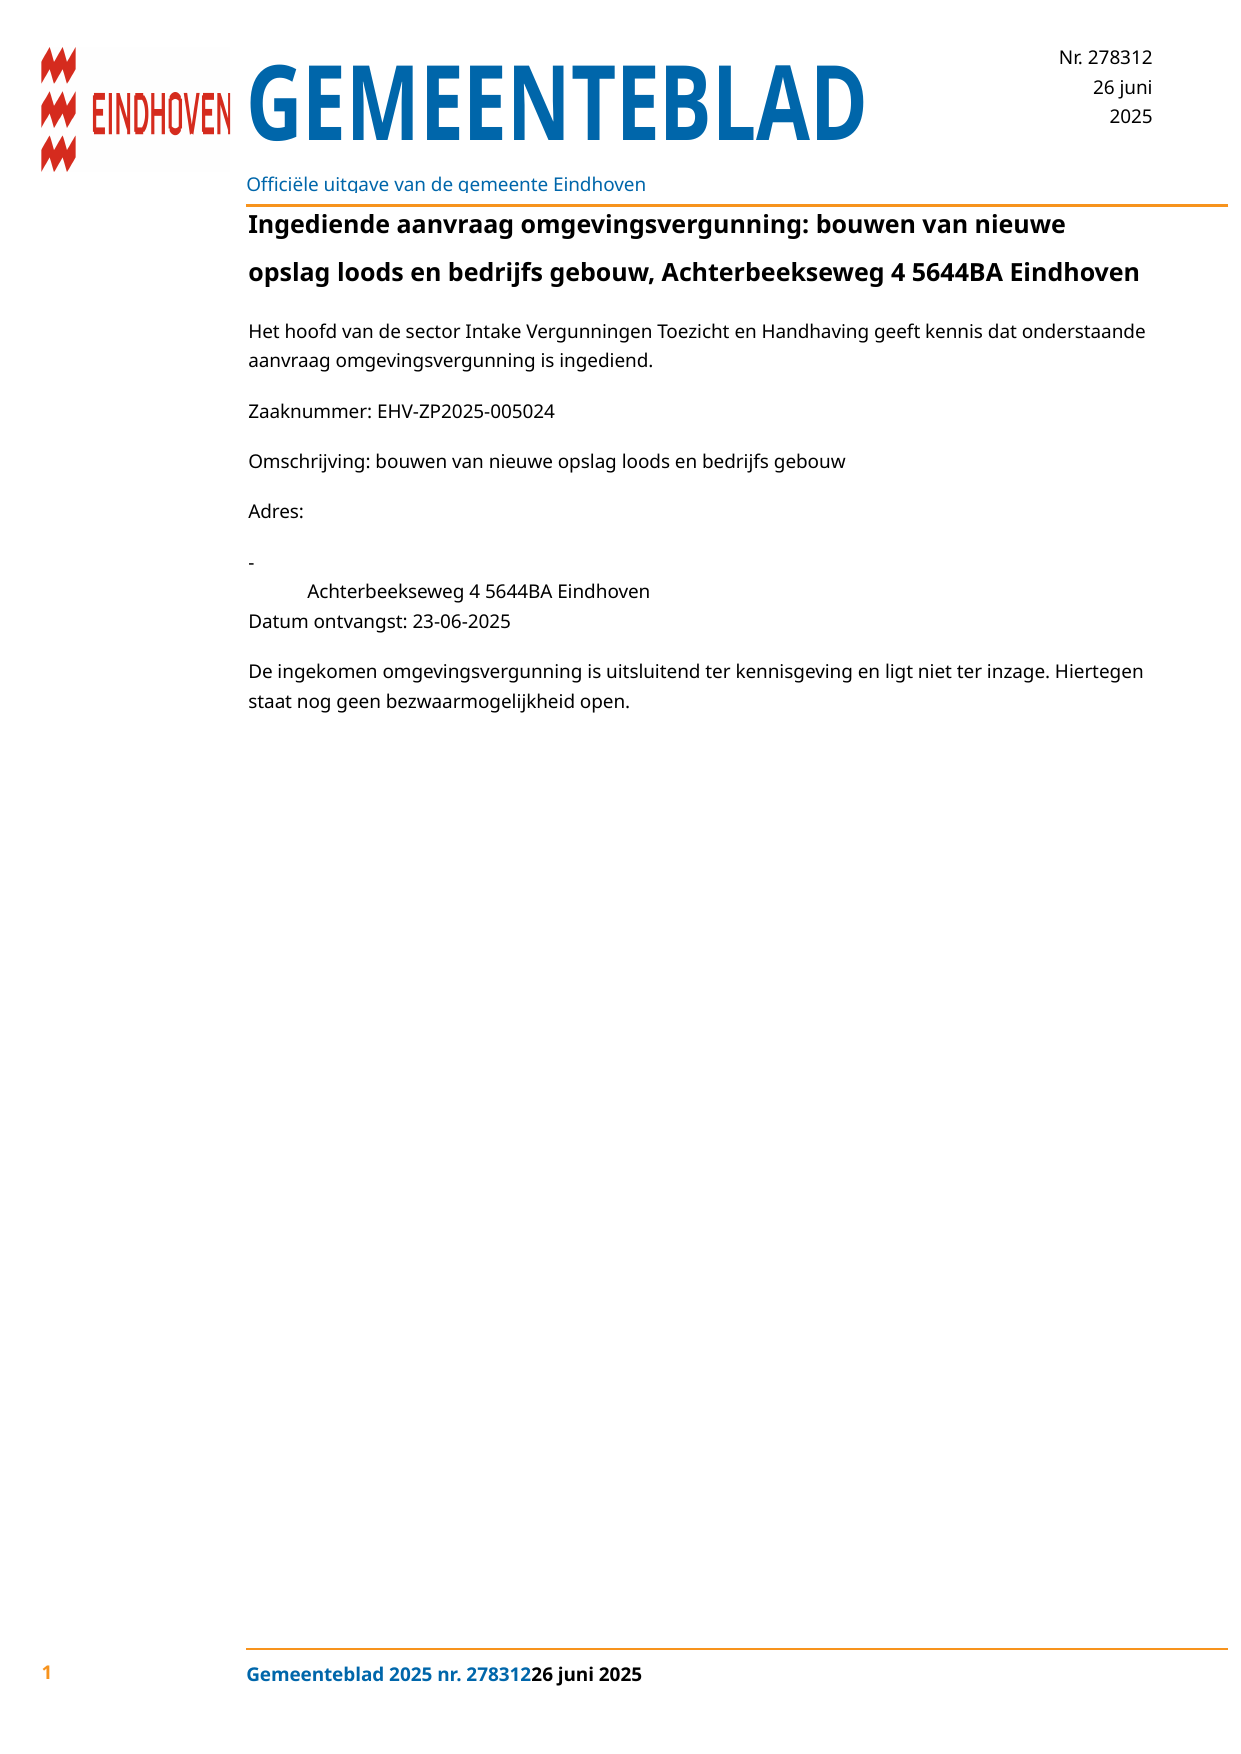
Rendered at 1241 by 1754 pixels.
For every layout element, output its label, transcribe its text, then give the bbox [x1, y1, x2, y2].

text Omschrijving: bouwen van nieuwe opslag loods en bedrijfs gebouw [248, 448, 1152, 474]
text De ingekomen omgevingsvergunning is uitsluitend ter kennisgeving en ligt niet ter inzage. Hiertegen staat nog geen bezwaarmogelijkheid open. [248, 659, 1152, 714]
text Ingediende aanvraag omgevingsvergunning: bouwen van nieuwe opslag loods en bedrijfs gebouw, Achterbeekseweg 4 5644BA Eindhoven [248, 207, 1152, 288]
picture [41, 47, 231, 172]
text Datum ontvangst: 23-06-2025 [248, 608, 1152, 634]
list Achterbeekseweg 4 5644BA Eindhoven [248, 579, 1152, 604]
text Het hoofd van de sector Intake Vergunningen Toezicht en Handhaving geeft kennis dat onderstaande aanvraag omgevingsvergunning is ingediend. [248, 318, 1152, 373]
text Zaaknummer: EHV-ZP2025-005024 [248, 398, 1152, 424]
text Adres: [248, 499, 1152, 524]
